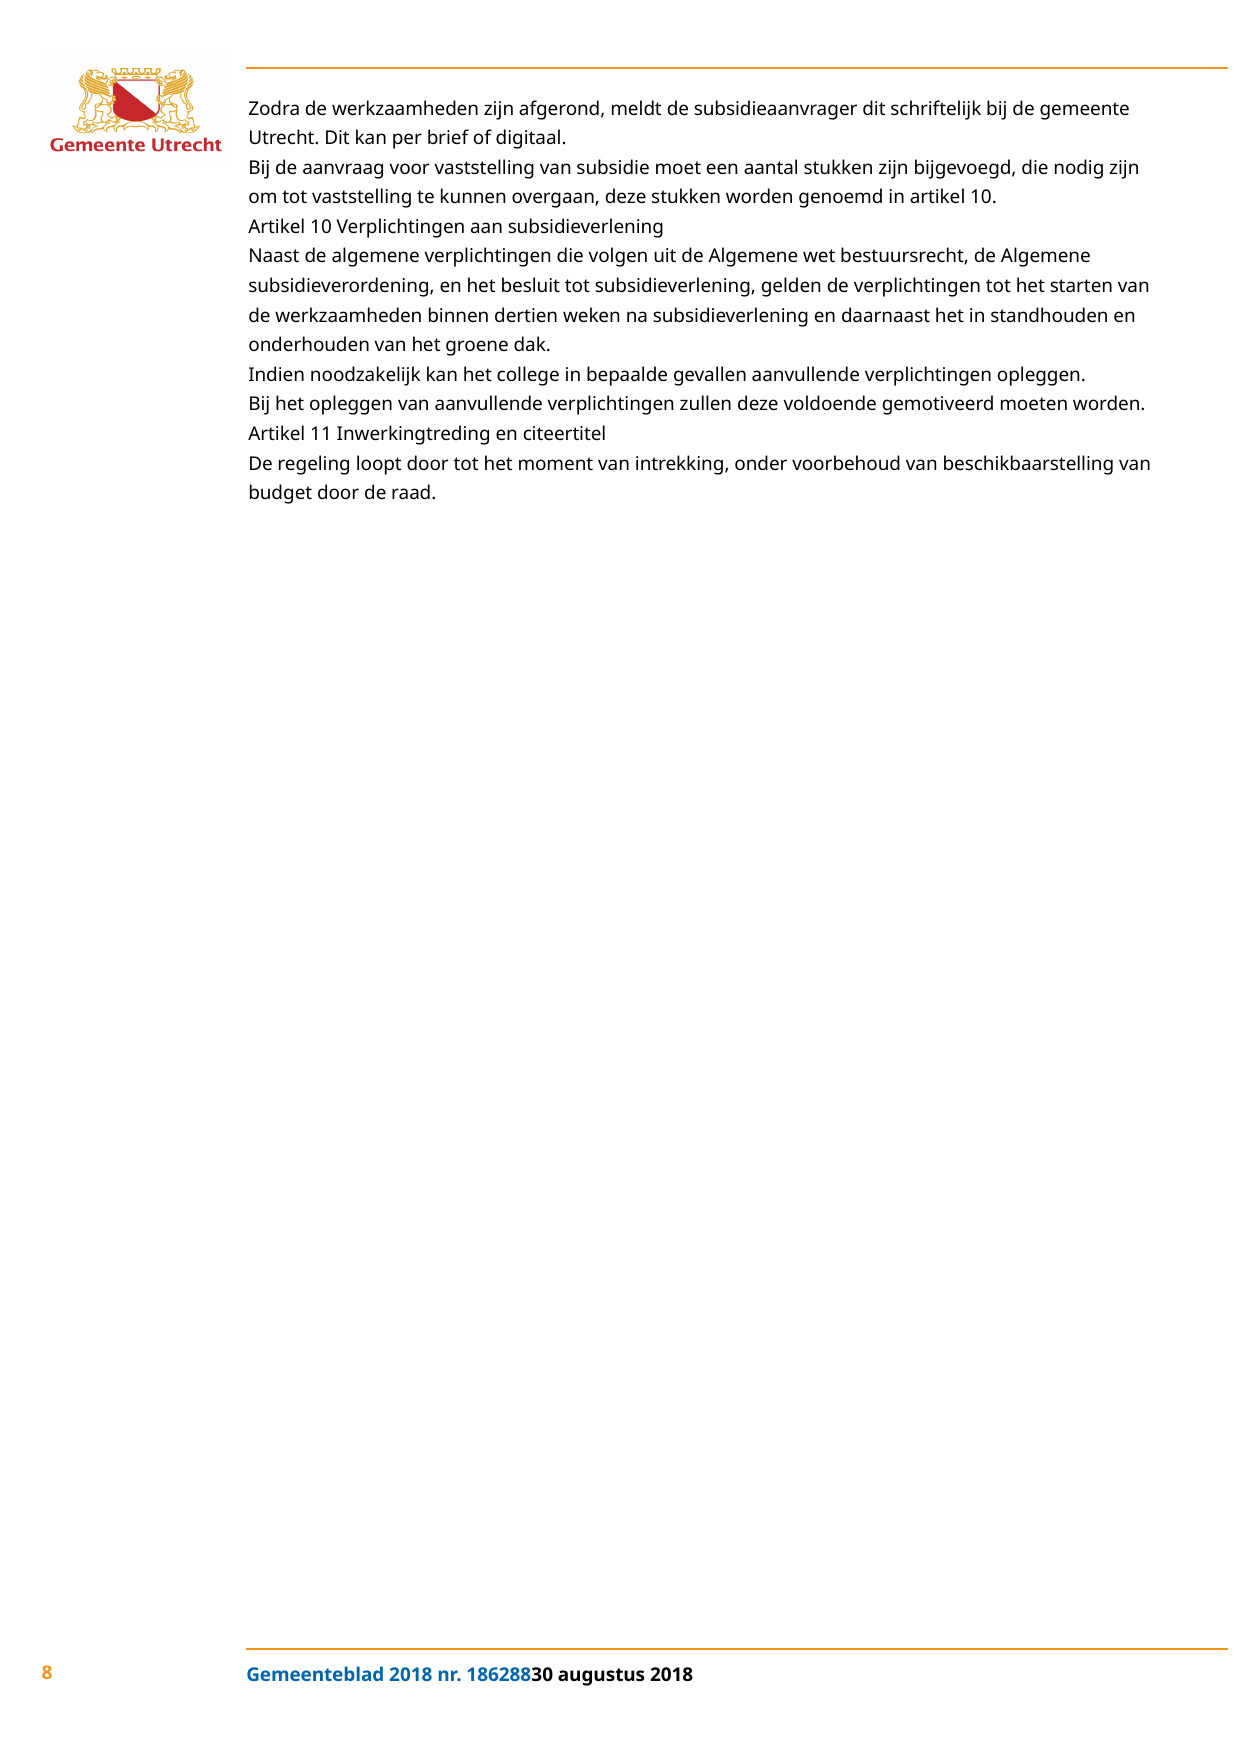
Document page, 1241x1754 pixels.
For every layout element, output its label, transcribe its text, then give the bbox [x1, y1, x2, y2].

text Naast de algemene verplichtingen die volgen uit de Algemene wet bestuursrecht, de Algemene subsidieverordening, en het besluit tot subsidieverlening, gelden de verplichtingen tot het starten van de werkzaamheden binnen dertien weken na subsidieverlening en daarnaast het in standhouden en onderhouden van het groene dak. [248, 243, 1152, 357]
picture [41, 47, 231, 172]
text Artikel 10 Verplichtingen aan subsidieverlening [248, 213, 1152, 239]
text Artikel 11 Inwerkingtreding en citeertitel [248, 420, 1152, 446]
text Bij het opleggen van aanvullende verplichtingen zullen deze voldoende gemotiveerd moeten worden. [248, 391, 1152, 416]
text De regeling loopt door tot het moment van intrekking, onder voorbehoud van beschikbaarstelling van budget door de raad. [248, 450, 1152, 505]
text Zodra de werkzaamheden zijn afgerond, meldt de subsidieaanvrager dit schriftelijk bij de gemeente Utrecht. Dit kan per brief of digitaal. [248, 95, 1152, 150]
text Indien noodzakelijk kan het college in bepaalde gevallen aanvullende verplichtingen opleggen. [248, 361, 1152, 387]
text Bij de aanvraag voor vaststelling van subsidie moet een aantal stukken zijn bijgevoegd, die nodig zijn om tot vaststelling te kunnen overgaan, deze stukken worden genoemd in artikel 10. [248, 154, 1152, 209]
